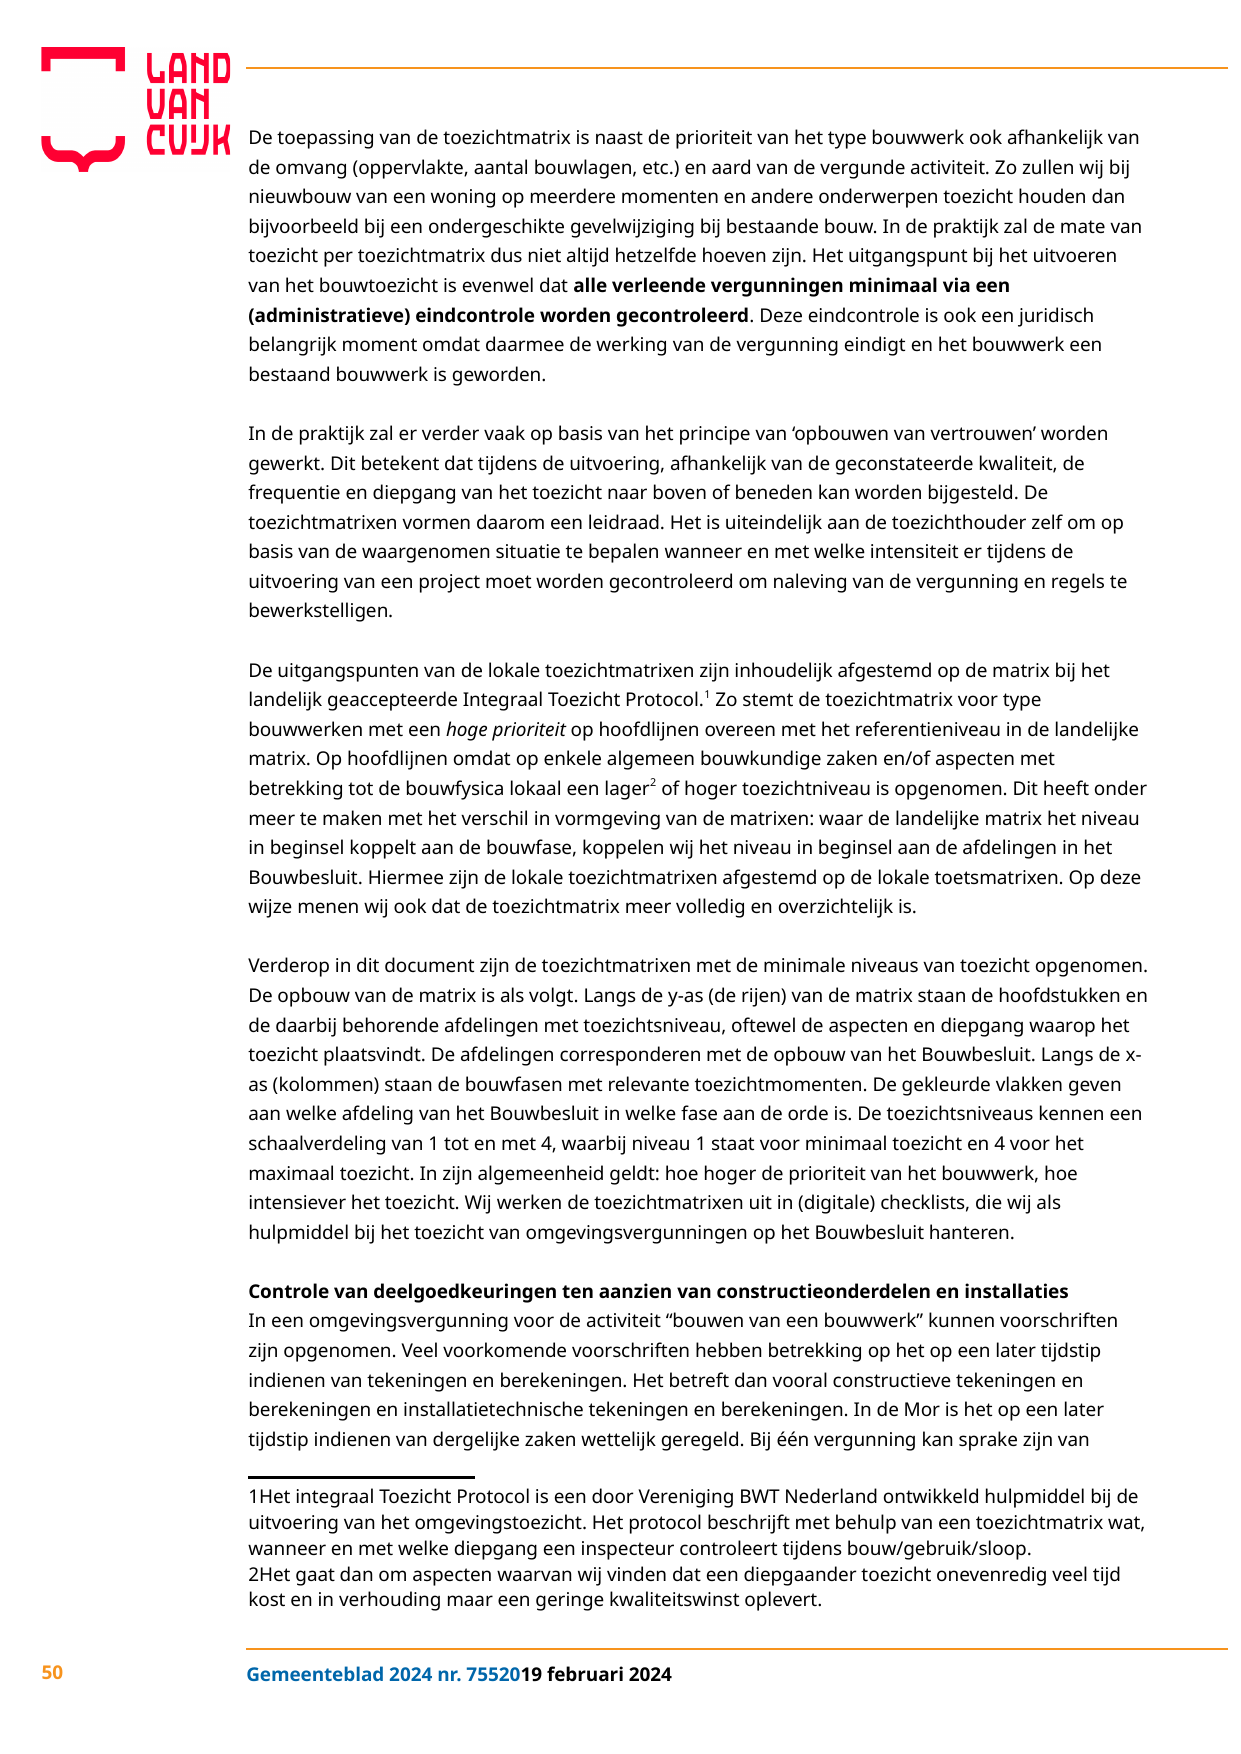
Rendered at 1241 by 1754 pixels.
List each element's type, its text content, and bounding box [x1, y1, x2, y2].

text Het integraal Toezicht Protocol is een door Vereniging BWT Nederland ontwikkeld hulpmiddel bij de uitvoering van het omgevingstoezicht. Het protocol beschrijft met behulp van een toezichtmatrix wat, wanneer en met welke diepgang een inspecteur controleert tijdens bouw/gebruik/sloop. [248, 1483, 1152, 1561]
text De toepassing van de toezichtmatrix is naast de prioriteit van het type bouwwerk ook afhankelijk van de omvang (oppervlakte, aantal bouwlagen, etc.) en aard van de vergunde activiteit. Zo zullen wij bij nieuwbouw van een woning op meerdere momenten en andere onderwerpen toezicht houden dan bijvoorbeeld bij een ondergeschikte gevelwijziging bij bestaande bouw. In de praktijk zal de mate van toezicht per toezichtmatrix dus niet altijd hetzelfde hoeven zijn. Het uitgangspunt bij het uitvoeren van het bouwtoezicht is evenwel dat alle verleende vergunningen minimaal via een (administratieve) eindcontrole worden gecontroleerd. Deze eindcontrole is ook een juridisch belangrijk moment omdat daarmee de werking van de vergunning eindigt en het bouwwerk een bestaand bouwwerk is geworden. [248, 124, 1152, 387]
text Verderop in dit document zijn de toezichtmatrixen met de minimale niveaus van toezicht opgenomen. De opbouw van de matrix is als volgt. Langs de y-as (de rijen) van de matrix staan de hoofdstukken en de daarbij behorende afdelingen met toezichtsniveau, oftewel de aspecten en diepgang waarop het toezicht plaatsvindt. De afdelingen corresponderen met de opbouw van het Bouwbesluit. Langs de x-as (kolommen) staan de bouwfasen met relevante toezichtmomenten. De gekleurde vlakken geven aan welke afdeling van het Bouwbesluit in welke fase aan de orde is. De toezichtsniveaus kennen een schaalverdeling van 1 tot en met 4, waarbij niveau 1 staat voor minimaal toezicht en 4 voor het maximaal toezicht. In zijn algemeenheid geldt: hoe hoger de prioriteit van het bouwwerk, hoe intensiever het toezicht. Wij werken de toezichtmatrixen uit in (digitale) checklists, die wij als hulpmiddel bij het toezicht van omgevingsvergunningen op het Bouwbesluit hanteren. [248, 953, 1152, 1245]
text In de praktijk zal er verder vaak op basis van het principe van ‘opbouwen van vertrouwen’ worden gewerkt. Dit betekent dat tijdens de uitvoering, afhankelijk van de geconstateerde kwaliteit, de frequentie en diepgang van het toezicht naar boven of beneden kan worden bijgesteld. De toezichtmatrixen vormen daarom een leidraad. Het is uiteindelijk aan de toezichthouder zelf om op basis van de waargenomen situatie te bepalen wanneer en met welke intensiteit er tijdens de uitvoering van een project moet worden gecontroleerd om naleving van de vergunning en regels te bewerkstelligen. [248, 420, 1152, 623]
text Controle van deelgoedkeuringen ten aanzien van constructieonderdelen en installaties [248, 1278, 1152, 1304]
text De uitgangspunten van de lokale toezichtmatrixen zijn inhoudelijk afgestemd op de matrix bij het landelijk geaccepteerde Integraal Toezicht Protocol. Zo stemt de toezichtmatrix voor type bouwwerken met een hoge prioriteit op hoofdlijnen overeen met het referentieniveau in de landelijke matrix. Op hoofdlijnen omdat op enkele algemeen bouwkundige zaken en/of aspecten met betrekking tot de bouwfysica lokaal een lager of hoger toezichtniveau is opgenomen. Dit heeft onder meer te maken met het verschil in vormgeving van de matrixen: waar de landelijke matrix het niveau in beginsel koppelt aan de bouwfase, koppelen wij het niveau in beginsel aan de afdelingen in het Bouwbesluit. Hiermee zijn de lokale toezichtmatrixen afgestemd op de lokale toetsmatrixen. Op deze wijze menen wij ook dat de toezichtmatrix meer volledig en overzichtelijk is. [248, 657, 1152, 919]
picture [41, 47, 231, 172]
text Het gaat dan om aspecten waarvan wij vinden dat een diepgaander toezicht onevenredig veel tijd kost en in verhouding maar een geringe kwaliteitswinst oplevert. [248, 1561, 1152, 1612]
text In een omgevingsvergunning voor de activiteit “bouwen van een bouwwerk” kunnen voorschriften zijn opgenomen. Veel voorkomende voorschriften hebben betrekking op het op een later tijdstip indienen van tekeningen en berekeningen. Het betreft dan vooral constructieve tekeningen en berekeningen en installatietechnische tekeningen en berekeningen. In de Mor is het op een later tijdstip indienen van dergelijke zaken wettelijk geregeld. Bij één vergunning kan sprake zijn van [248, 1308, 1152, 1452]
